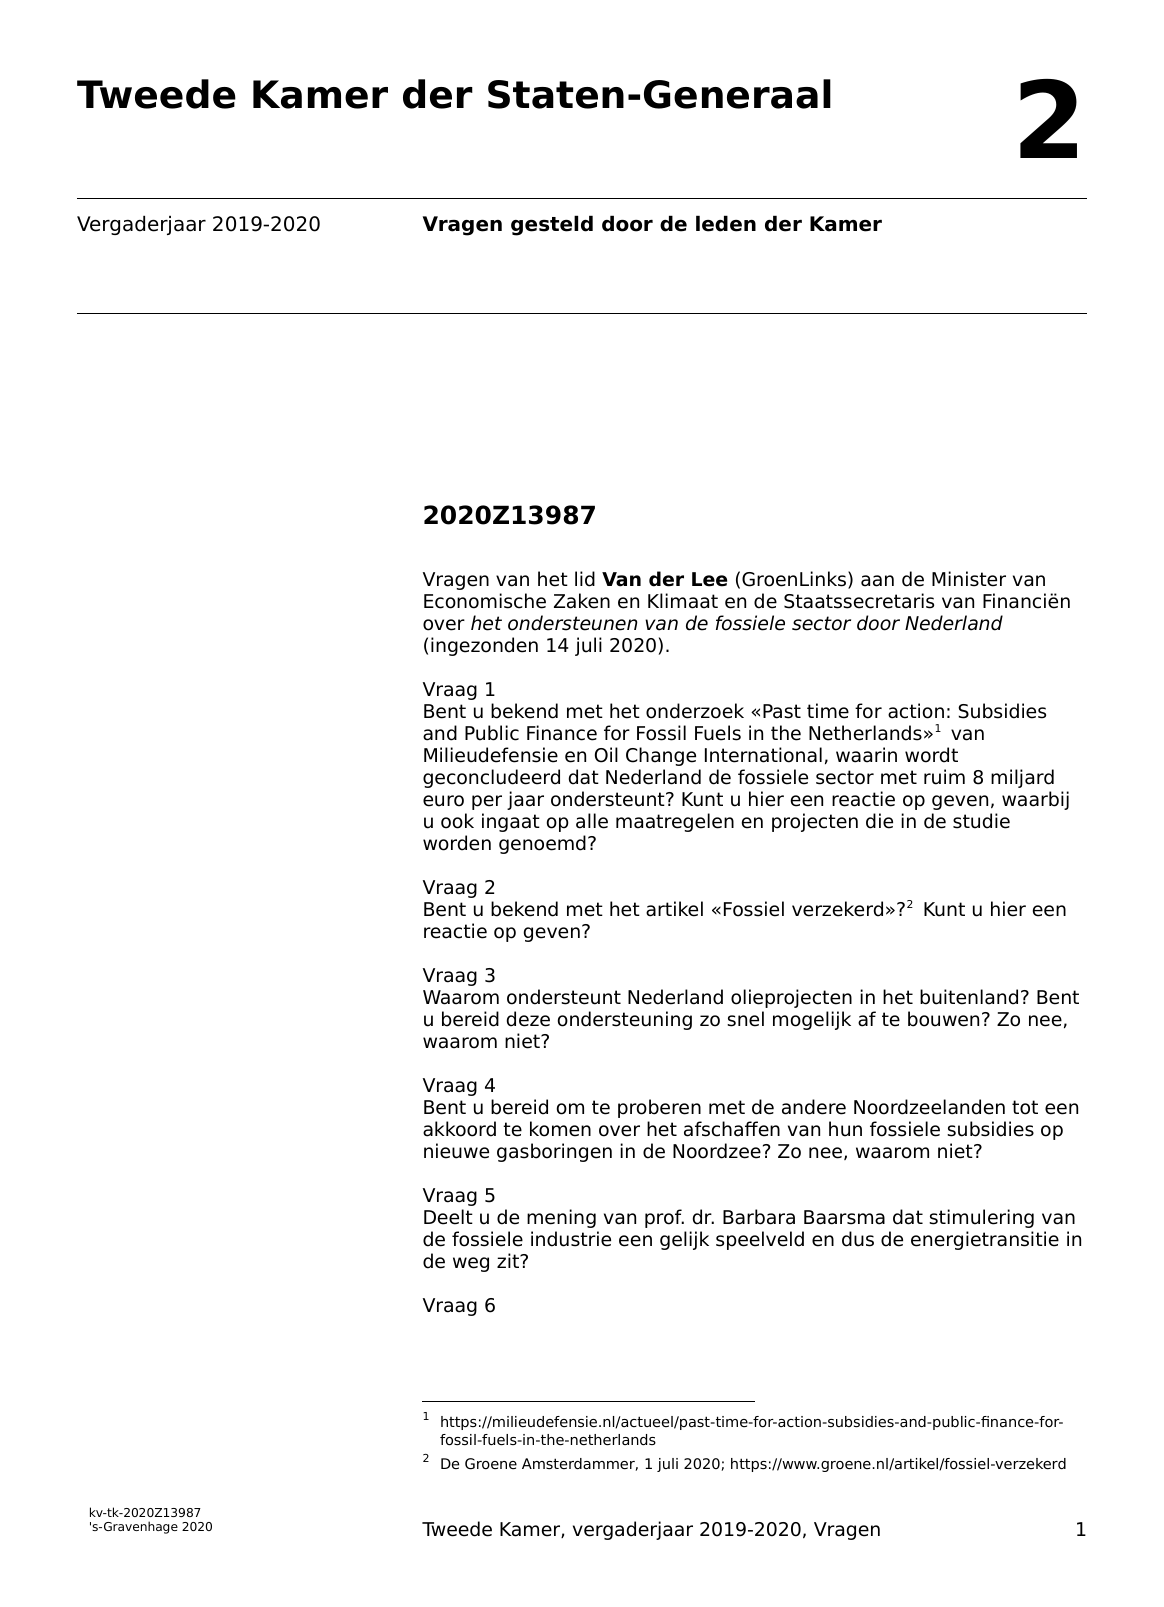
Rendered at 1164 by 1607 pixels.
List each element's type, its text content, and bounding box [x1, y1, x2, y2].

text Bent u bekend met het artikel «Fossiel verzekerd»? Kunt u hier een reactie op geven? [422, 899, 1087, 943]
text Deelt u de mening van prof. dr. Barbara Baarsma dat stimulering van de fossiele industrie een gelijk speelveld en dus de energietransitie in de weg zit? [422, 1207, 1087, 1273]
text kv-tk-2020Z13987 [88, 1506, 323, 1520]
text https://milieudefensie.nl/actueel/past-time-for-action-subsidies-and-public-finance-for-fossil-fuels-in-the-netherlands [422, 1410, 1087, 1449]
table_header Tweede Kamer der Staten-Generaal [77, 59, 886, 198]
text 's-Gravenhage 2020 [88, 1520, 323, 1534]
table_cell Vragen gesteld door de leden der Kamer [422, 199, 1087, 313]
text Bent u bereid om te proberen met de andere Noordzeelanden tot een akkoord te komen over het afschaffen van hun fossiele subsidies op nieuwe gasboringen in de Noordzee? Zo nee, waarom niet? [422, 1097, 1087, 1163]
text 2020Z13987 [422, 501, 1087, 531]
text Waarom ondersteunt Nederland olieprojecten in het buitenland? Bent u bereid deze ondersteuning zo snel mogelijk af te bouwen? Zo nee, waarom niet? [422, 987, 1087, 1053]
text De Groene Amsterdammer, 1 juli 2020; https://www.groene.nl/artikel/fossiel-verzekerd [422, 1452, 1087, 1474]
text Vraag 4 [422, 1075, 1087, 1097]
table_cell Vergaderjaar 2019-2020 [77, 199, 422, 313]
text Vraag 6 [422, 1295, 1087, 1317]
table_header 2 [886, 59, 1087, 198]
text Bent u bekend met het onderzoek «Past time for action: Subsidies and Public Finance for Fossil Fuels in the Netherlands» van Milieudefensie en Oil Change International, waarin wordt geconcludeerd dat Nederland de fossiele sector met ruim 8 miljard euro per jaar ondersteunt? Kunt u hier een reactie op geven, waarbij u ook ingaat op alle maatregelen en projecten die in de studie worden genoemd? [422, 701, 1087, 855]
text Vraag 3 [422, 965, 1087, 987]
text Vraag 5 [422, 1185, 1087, 1207]
text Vragen van het lid Van der Lee (GroenLinks) aan de Minister van Economische Zaken en Klimaat en de Staatssecretaris van Financiën over het ondersteunen van de fossiele sector door Nederland (ingezonden 14 juli 2020). [422, 569, 1087, 657]
text Vraag 1 [422, 679, 1087, 701]
text Vraag 2 [422, 877, 1087, 899]
